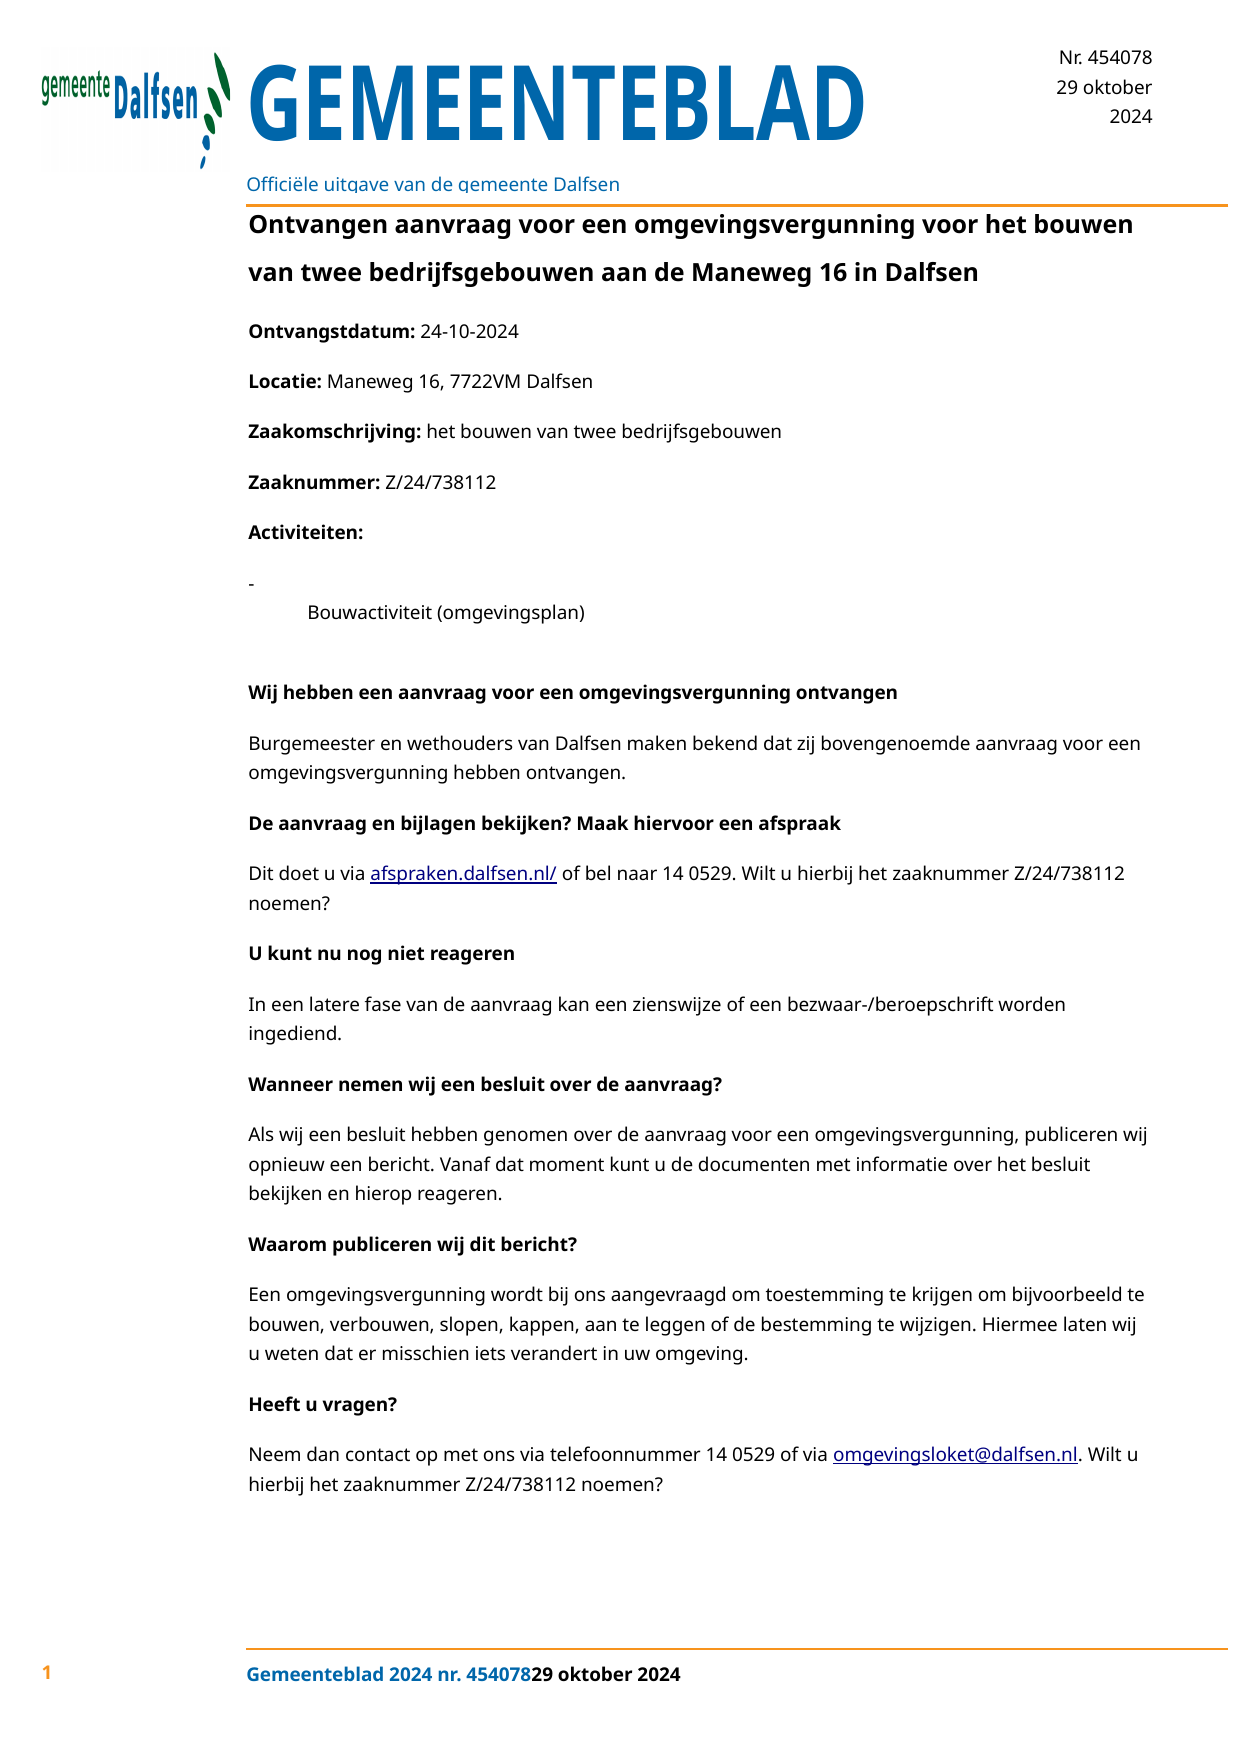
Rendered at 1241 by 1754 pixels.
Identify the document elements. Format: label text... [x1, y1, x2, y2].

text Wij hebben een aanvraag voor een omgevingsvergunning ontvangen [248, 679, 1152, 705]
text Waarom publiceren wij dit bericht? [248, 1231, 1152, 1257]
text In een latere fase van de aanvraag kan een zienswijze of een bezwaar-/beroepschrift worden ingediend. [248, 991, 1152, 1046]
text Ontvangstdatum: 24-10-2024 [248, 318, 1152, 344]
text Wanneer nemen wij een besluit over de aanvraag? [248, 1071, 1152, 1097]
text Burgemeester en wethouders van Dalfsen maken bekend dat zij bovengenoemde aanvraag voor een omgevingsvergunning hebben ontvangen. [248, 730, 1152, 785]
text De aanvraag en bijlagen bekijken? Maak hiervoor een afspraak [248, 810, 1152, 836]
text U kunt nu nog niet reageren [248, 940, 1152, 966]
list Bouwactiviteit (omgevingsplan) [248, 599, 1152, 625]
text Zaaknummer: Z/24/738112 [248, 469, 1152, 495]
text Ontvangen aanvraag voor een omgevingsvergunning voor het bouwen van twee bedrijfsgebouwen aan de Maneweg 16 in Dalfsen [248, 207, 1152, 288]
picture [41, 47, 231, 172]
text Dit doet u via afspraken.dalfsen.nl/ of bel naar 14 0529. Wilt u hierbij het zaaknummer Z/24/738112 noemen? [248, 860, 1152, 916]
text Heeft u vragen? [248, 1391, 1152, 1417]
text Als wij een besluit hebben genomen over de aanvraag voor een omgevingsvergunning, publiceren wij opnieuw een bericht. Vanaf dat moment kunt u de documenten met informatie over het besluit bekijken en hierop reageren. [248, 1121, 1152, 1206]
text Een omgevingsvergunning wordt bij ons aangevraagd om toestemming te krijgen om bijvoorbeeld te bouwen, verbouwen, slopen, kappen, aan te leggen of de bestemming te wijzigen. Hiermee laten wij u weten dat er misschien iets verandert in uw omgeving. [248, 1281, 1152, 1366]
text Activiteiten: [248, 519, 1152, 545]
text Neem dan contact op met ons via telefoonnummer 14 0529 of via omgevingsloket@dalfsen.nl. Wilt u hierbij het zaaknummer Z/24/738112 noemen? [248, 1441, 1152, 1497]
text Zaakomschrijving: het bouwen van twee bedrijfsgebouwen [248, 419, 1152, 444]
text Locatie: Maneweg 16, 7722VM Dalfsen [248, 368, 1152, 394]
